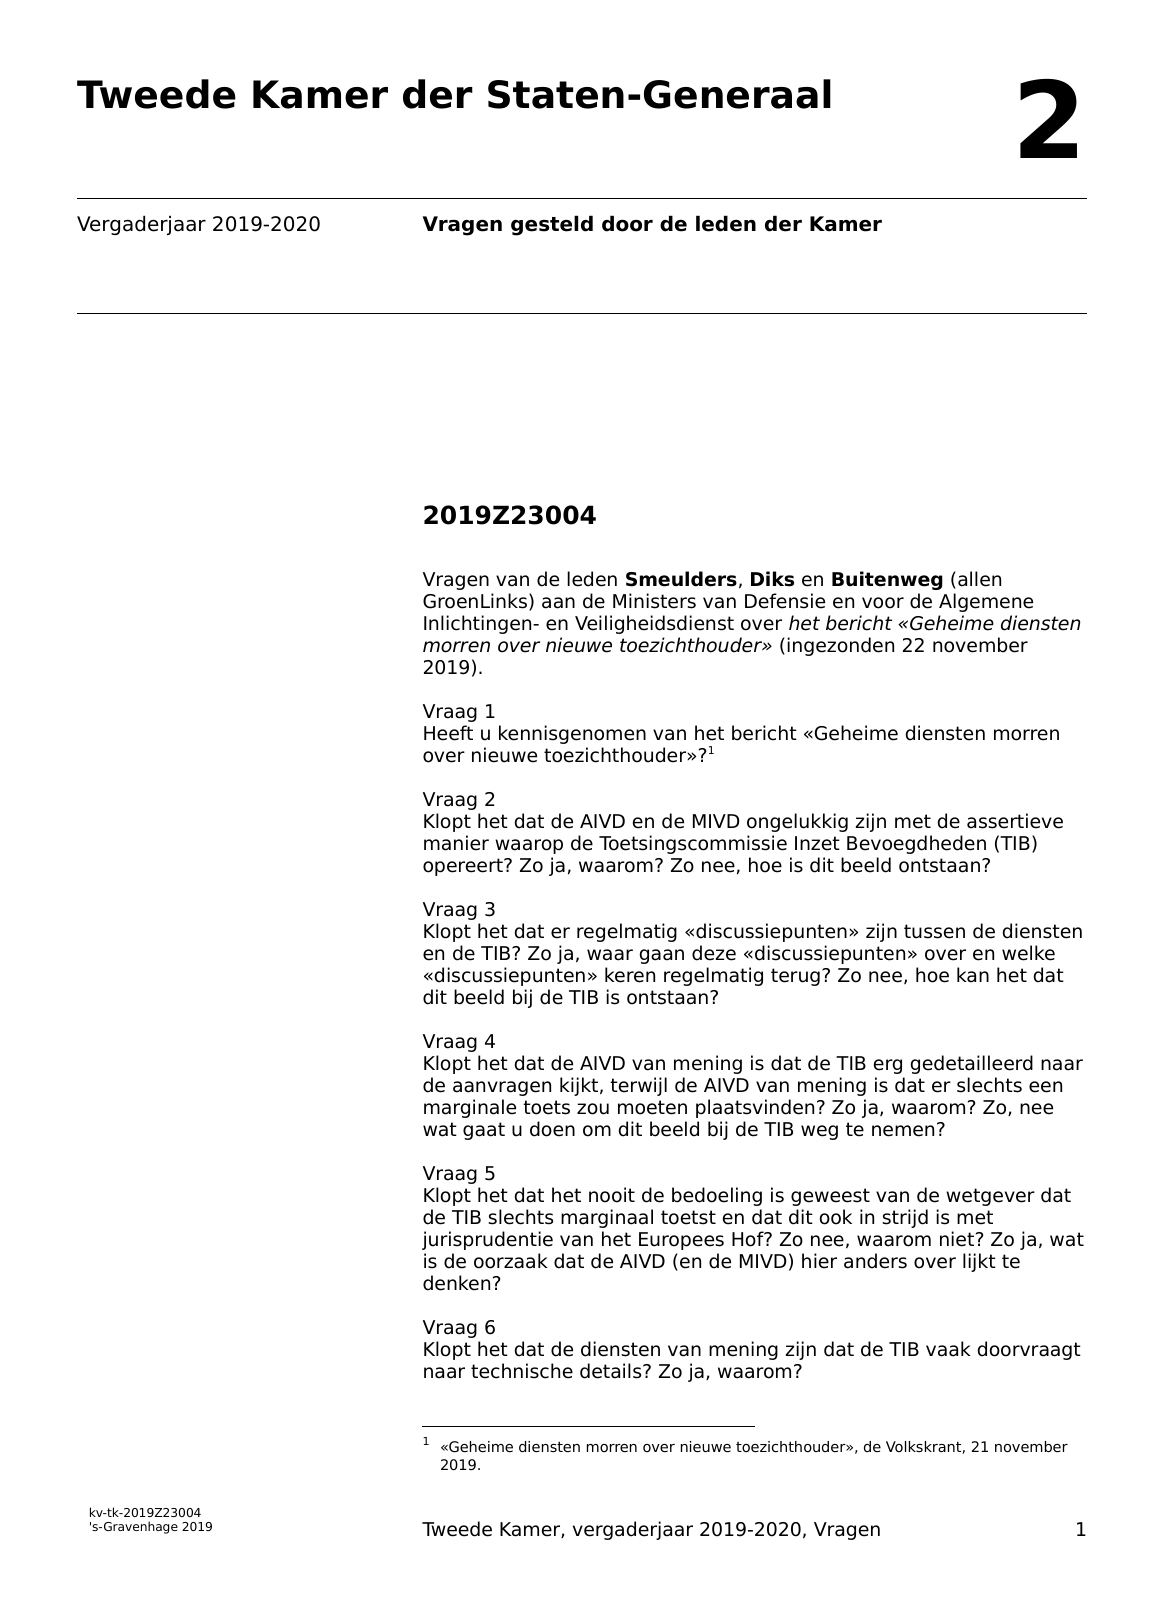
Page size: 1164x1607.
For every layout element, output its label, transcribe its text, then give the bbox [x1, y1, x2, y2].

text kv-tk-2019Z23004 [88, 1506, 323, 1520]
table_header Tweede Kamer der Staten-Generaal [77, 59, 886, 198]
text Vragen van de leden Smeulders, Diks en Buitenweg (allen GroenLinks) aan de Ministers van Defensie en voor de Algemene Inlichtingen- en Veiligheidsdienst over het bericht «Geheime diensten morren over nieuwe toezichthouder» (ingezonden 22 november 2019). [422, 569, 1087, 679]
text Vraag 2 [422, 789, 1087, 811]
table_cell Vragen gesteld door de leden der Kamer [422, 199, 1087, 313]
text Heeft u kennisgenomen van het bericht «Geheime diensten morren over nieuwe toezichthouder»? [422, 723, 1087, 767]
text Vraag 3 [422, 899, 1087, 921]
text Vraag 5 [422, 1163, 1087, 1185]
text 's-Gravenhage 2019 [88, 1520, 323, 1534]
table_header 2 [886, 59, 1087, 198]
text Vraag 1 [422, 701, 1087, 723]
text Vraag 6 [422, 1317, 1087, 1339]
text 2019Z23004 [422, 501, 1087, 531]
text Klopt het dat de AIVD en de MIVD ongelukkig zijn met de assertieve manier waarop de Toetsingscommissie Inzet Bevoegdheden (TIB) opereert? Zo ja, waarom? Zo nee, hoe is dit beeld ontstaan? [422, 811, 1087, 877]
text Vraag 4 [422, 1031, 1087, 1053]
table_cell Vergaderjaar 2019-2020 [77, 199, 422, 313]
text Klopt het dat de AIVD van mening is dat de TIB erg gedetailleerd naar de aanvragen kijkt, terwijl de AIVD van mening is dat er slechts een marginale toets zou moeten plaatsvinden? Zo ja, waarom? Zo, nee wat gaat u doen om dit beeld bij de TIB weg te nemen? [422, 1053, 1087, 1141]
text «Geheime diensten morren over nieuwe toezichthouder», de Volkskrant, 21 november 2019. [422, 1435, 1087, 1474]
text Klopt het dat er regelmatig «discussiepunten» zijn tussen de diensten en de TIB? Zo ja, waar gaan deze «discussiepunten» over en welke «discussiepunten» keren regelmatig terug? Zo nee, hoe kan het dat dit beeld bij de TIB is ontstaan? [422, 921, 1087, 1009]
text Klopt het dat de diensten van mening zijn dat de TIB vaak doorvraagt naar technische details? Zo ja, waarom? [422, 1339, 1087, 1383]
text Klopt het dat het nooit de bedoeling is geweest van de wetgever dat de TIB slechts marginaal toetst en dat dit ook in strijd is met jurisprudentie van het Europees Hof? Zo nee, waarom niet? Zo ja, wat is de oorzaak dat de AIVD (en de MIVD) hier anders over lijkt te denken? [422, 1185, 1087, 1295]
